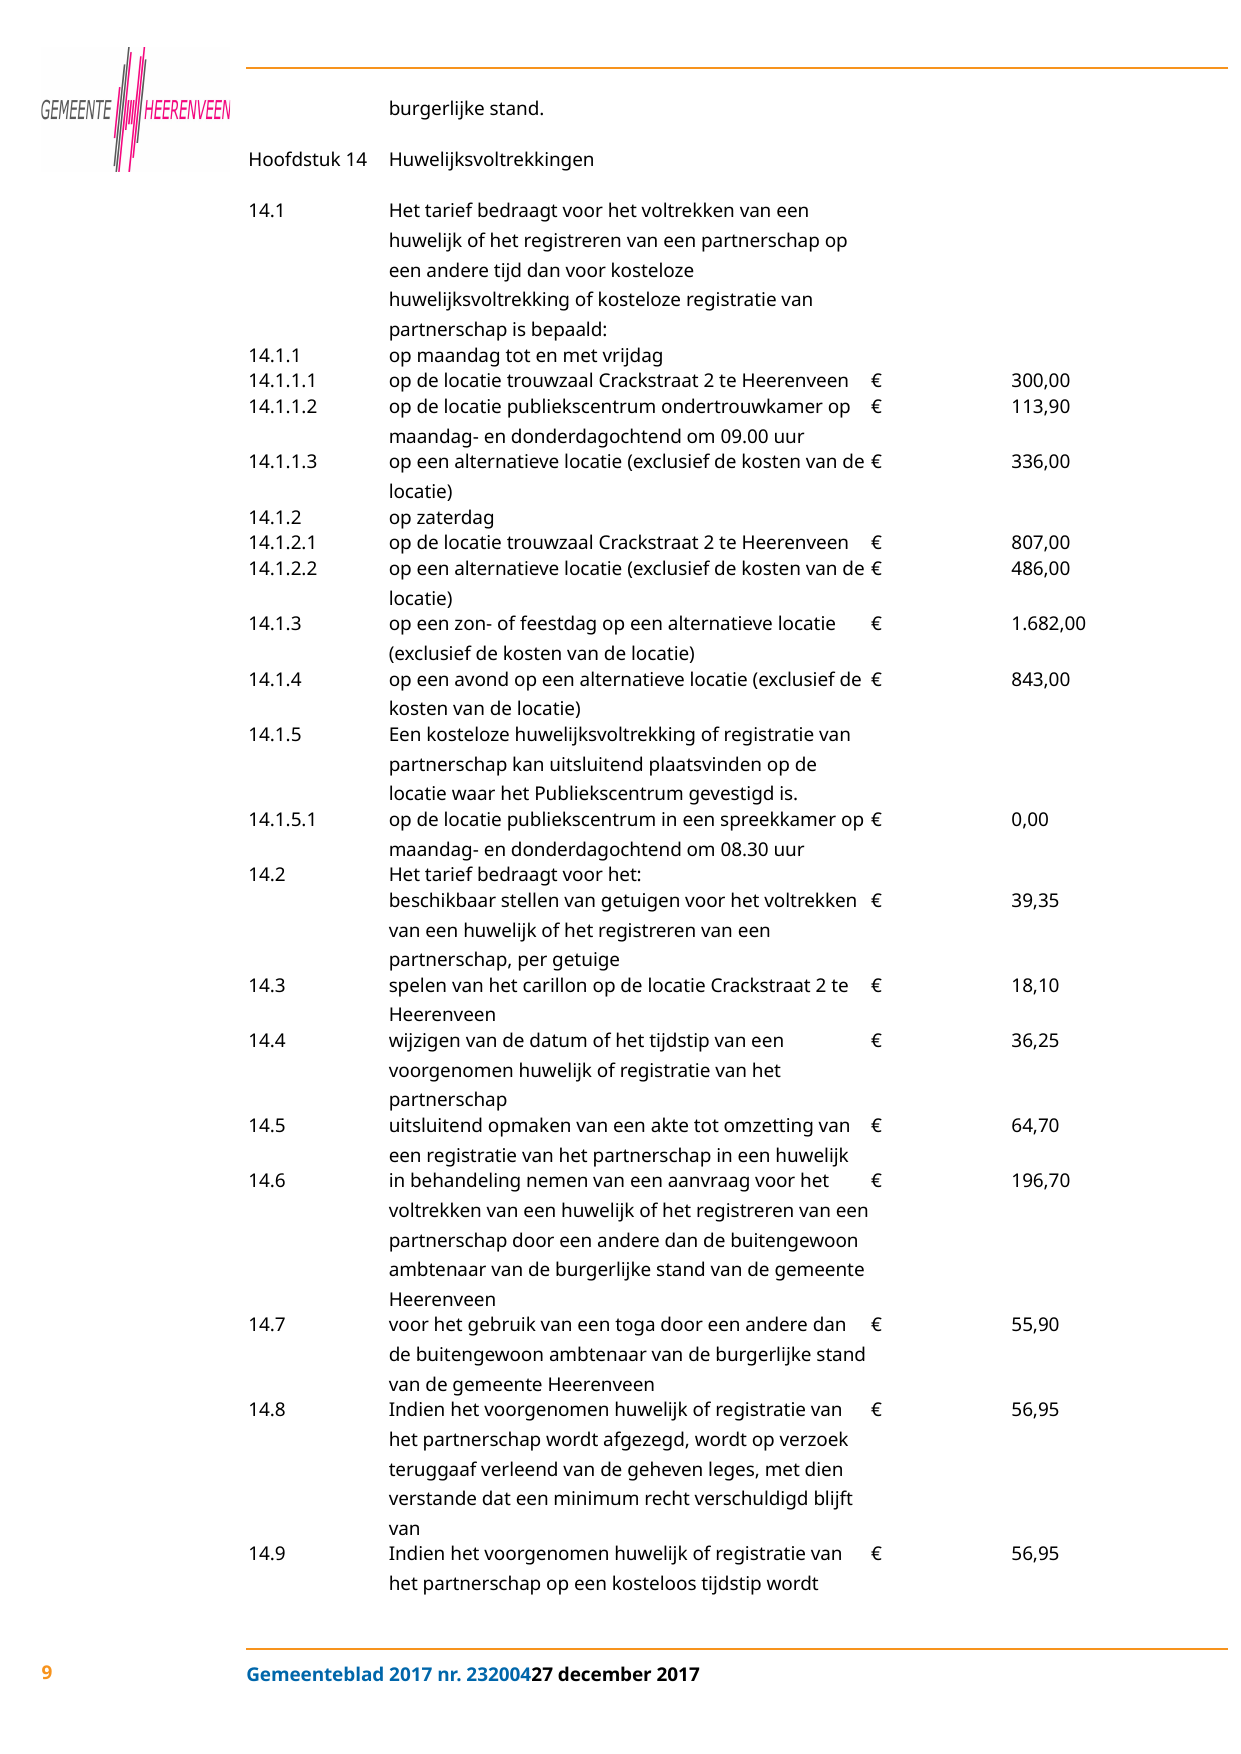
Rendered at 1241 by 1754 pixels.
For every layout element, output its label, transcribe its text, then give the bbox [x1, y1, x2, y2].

table_cell [871, 721, 1011, 806]
table_cell 14.5 [248, 1112, 388, 1168]
table_cell Het tarief bedraagt voor het: [389, 861, 871, 887]
table_cell € [871, 530, 1011, 555]
table_cell 300,00 [1011, 368, 1152, 393]
table_cell 14.1.1.2 [248, 393, 388, 448]
table_cell € [871, 1168, 1011, 1312]
table_cell Een kosteloze huwelijksvoltrekking of registratie van partnerschap kan uitsluitend plaatsvinden op de locatie waar het Publiekscentrum gevestigd is. [389, 721, 871, 806]
table_cell € [871, 972, 1011, 1027]
table_cell 843,00 [1011, 666, 1152, 721]
table_cell [1011, 95, 1152, 121]
table_cell € [871, 1112, 1011, 1168]
table_cell € [871, 555, 1011, 611]
table_cell € [871, 1312, 1011, 1397]
table_cell [871, 861, 1011, 887]
table_cell Indien het voorgenomen huwelijk of registratie van het partnerschap op een kosteloos tijdstip wordt [389, 1541, 871, 1596]
table_cell 14.1.4 [248, 666, 388, 721]
table_cell 807,00 [1011, 530, 1152, 555]
table_cell op de locatie publiekscentrum in een spreekkamer op maandag- en donderdagochtend om 08.30 uur [389, 806, 871, 861]
table_cell € [871, 611, 1011, 666]
table_cell [1011, 504, 1152, 529]
table_cell Huwelijksvoltrekkingen [389, 146, 871, 172]
table_cell 486,00 [1011, 555, 1152, 611]
table_cell op de locatie publiekscentrum ondertrouwkamer op maandag- en donderdagochtend om 09.00 uur [389, 393, 871, 448]
table_cell 14.1.2 [248, 504, 388, 529]
table_cell 14.6 [248, 1168, 388, 1312]
table_cell [248, 121, 388, 146]
table_cell 0,00 [1011, 806, 1152, 861]
table_cell 55,90 [1011, 1312, 1152, 1397]
table_cell [1011, 198, 1152, 342]
table_cell [871, 504, 1011, 529]
table_cell € [871, 393, 1011, 448]
table_cell op een alternatieve locatie (exclusief de kosten van de locatie) [389, 555, 871, 611]
table_cell 39,35 [1011, 887, 1152, 972]
table_cell 196,70 [1011, 1168, 1152, 1312]
table_cell 14.1.1 [248, 342, 388, 367]
table_cell [248, 95, 388, 121]
table_cell burgerlijke stand. [389, 95, 871, 121]
table_cell [389, 172, 871, 198]
table_cell € [871, 1397, 1011, 1541]
table_cell € [871, 887, 1011, 972]
table_cell 14.8 [248, 1397, 388, 1541]
table_cell € [871, 1028, 1011, 1112]
table_cell 14.9 [248, 1541, 388, 1596]
table_cell 14.1.1.3 [248, 449, 388, 504]
table_cell wijzigen van de datum of het tijdstip van een voorgenomen huwelijk of registratie van het partnerschap [389, 1028, 871, 1112]
table_cell spelen van het carillon op de locatie Crackstraat 2 te Heerenveen [389, 972, 871, 1027]
table_cell € [871, 449, 1011, 504]
table_cell € [871, 1541, 1011, 1596]
table_cell uitsluitend opmaken van een akte tot omzetting van een registratie van het partnerschap in een huwelijk [389, 1112, 871, 1168]
table_cell op een avond op een alternatieve locatie (exclusief de kosten van de locatie) [389, 666, 871, 721]
table_cell Hoofdstuk 14 [248, 146, 388, 172]
table_cell 14.1 [248, 198, 388, 342]
table_cell op zaterdag [389, 504, 871, 529]
table_cell op de locatie trouwzaal Crackstraat 2 te Heerenveen [389, 530, 871, 555]
table_cell 18,10 [1011, 972, 1152, 1027]
table_cell 14.1.3 [248, 611, 388, 666]
table_cell [871, 95, 1011, 121]
table_cell 14.1.2.1 [248, 530, 388, 555]
table_cell 14.4 [248, 1028, 388, 1112]
table_cell € [871, 806, 1011, 861]
table_cell € [871, 368, 1011, 393]
table_cell 14.7 [248, 1312, 388, 1397]
table_cell op de locatie trouwzaal Crackstraat 2 te Heerenveen [389, 368, 871, 393]
table_cell [248, 172, 388, 198]
table_cell 14.3 [248, 972, 388, 1027]
table_cell Het tarief bedraagt voor het voltrekken van een huwelijk of het registreren van een partnerschap op een andere tijd dan voor kosteloze huwelijksvoltrekking of kosteloze registratie van partnerschap is bepaald: [389, 198, 871, 342]
picture [41, 47, 231, 172]
table_cell [871, 121, 1011, 146]
table_cell 1.682,00 [1011, 611, 1152, 666]
table_cell [1011, 146, 1152, 172]
table_cell 14.1.2.2 [248, 555, 388, 611]
table_cell 14.1.5 [248, 721, 388, 806]
table_cell [1011, 861, 1152, 887]
table_cell voor het gebruik van een toga door een andere dan de buitengewoon ambtenaar van de burgerlijke stand van de gemeente Heerenveen [389, 1312, 871, 1397]
table_cell beschikbaar stellen van getuigen voor het voltrekken van een huwelijk of het registreren van een partnerschap, per getuige [389, 887, 871, 972]
table_cell 113,90 [1011, 393, 1152, 448]
table_cell [871, 342, 1011, 367]
table_cell Indien het voorgenomen huwelijk of registratie van het partnerschap wordt afgezegd, wordt op verzoek teruggaaf verleend van de geheven leges, met dien verstande dat een minimum recht verschuldigd blijft van [389, 1397, 871, 1541]
table_cell [1011, 721, 1152, 806]
table_cell € [871, 666, 1011, 721]
table_cell [389, 121, 871, 146]
table_cell 56,95 [1011, 1397, 1152, 1541]
table_cell [1011, 121, 1152, 146]
table_cell op een zon- of feestdag op een alternatieve locatie (exclusief de kosten van de locatie) [389, 611, 871, 666]
table_cell 64,70 [1011, 1112, 1152, 1168]
table_cell [1011, 172, 1152, 198]
table_cell [248, 887, 388, 972]
table_cell [871, 172, 1011, 198]
table_cell 36,25 [1011, 1028, 1152, 1112]
table_cell [871, 146, 1011, 172]
table_cell op maandag tot en met vrijdag [389, 342, 871, 367]
table_cell 14.1.5.1 [248, 806, 388, 861]
table_cell [1011, 342, 1152, 367]
table_cell 56,95 [1011, 1541, 1152, 1596]
table_cell 336,00 [1011, 449, 1152, 504]
table_cell [871, 198, 1011, 342]
table_cell 14.2 [248, 861, 388, 887]
table_cell in behandeling nemen van een aanvraag voor het voltrekken van een huwelijk of het registreren van een partnerschap door een andere dan de buitengewoon ambtenaar van de burgerlijke stand van de gemeente Heerenveen [389, 1168, 871, 1312]
table_cell op een alternatieve locatie (exclusief de kosten van de locatie) [389, 449, 871, 504]
table_cell 14.1.1.1 [248, 368, 388, 393]
